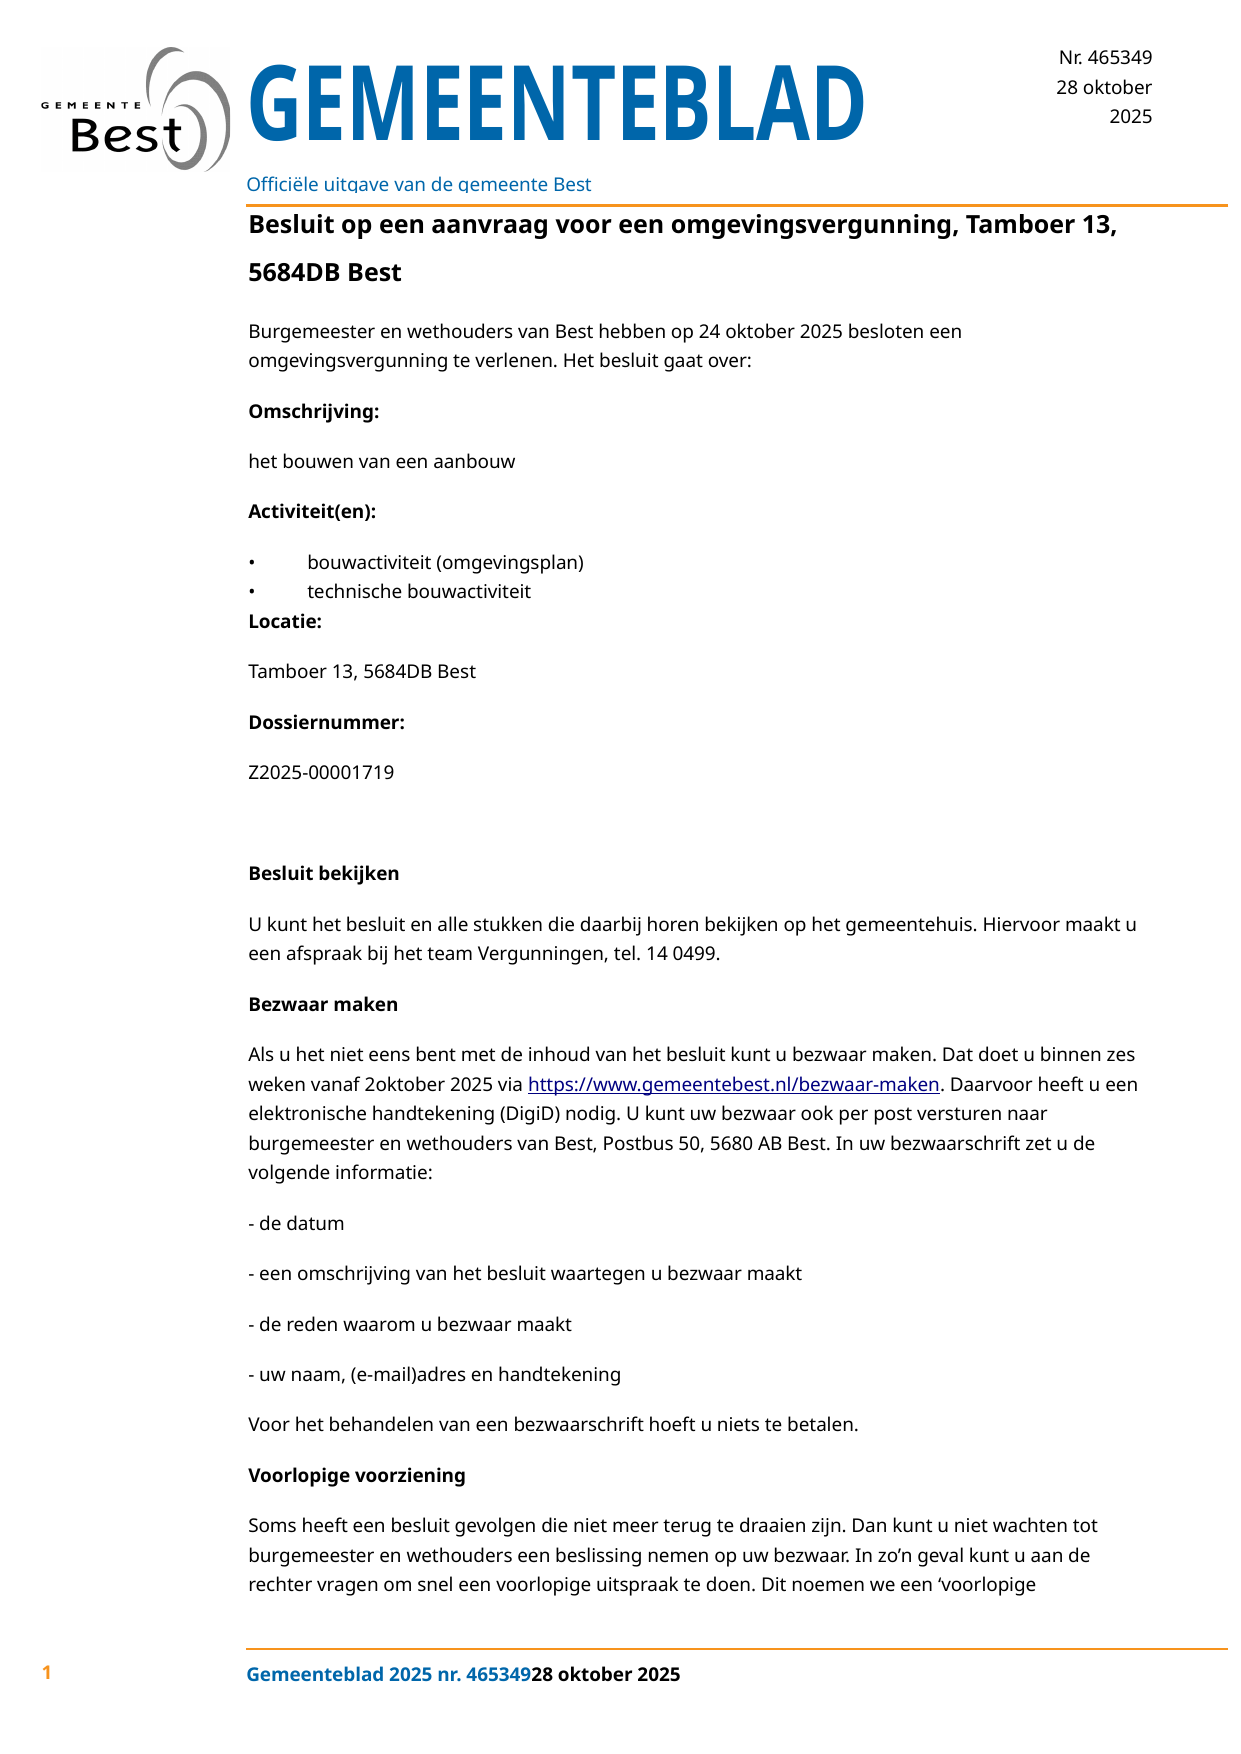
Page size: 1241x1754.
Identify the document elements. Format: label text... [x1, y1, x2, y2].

text - de reden waarom u bezwaar maakt [248, 1311, 1152, 1337]
text U kunt het besluit en alle stukken die daarbij horen bekijken op het gemeentehuis. Hiervoor maakt u een afspraak bij het team Vergunningen, tel. 14 0499. [248, 911, 1152, 966]
text Dossiernummer: [248, 709, 1152, 735]
text - uw naam, (e-mail)adres en handtekening [248, 1361, 1152, 1387]
text Z2025-00001719 [248, 759, 1152, 785]
picture [41, 47, 231, 172]
text Tamboer 13, 5684DB Best [248, 659, 1152, 684]
text - een omschrijving van het besluit waartegen u bezwaar maakt [248, 1260, 1152, 1286]
text Voorlopige voorziening [248, 1462, 1152, 1488]
text Soms heeft een besluit gevolgen die niet meer terug te draaien zijn. Dan kunt u niet wachten tot burgemeester en wethouders een beslissing nemen op uw bezwaar. In zo’n geval kunt u aan de rechter vragen om snel een voorlopige uitspraak te doen. Dit noemen we een ‘voorlopige [248, 1512, 1152, 1597]
text Besluit op een aanvraag voor een omgevingsvergunning, Tamboer 13, 5684DB Best [248, 207, 1152, 288]
text Omschrijving: [248, 398, 1152, 424]
text Activiteit(en): [248, 499, 1152, 524]
text het bouwen van een aanbouw [248, 448, 1152, 474]
text Besluit bekijken [248, 860, 1152, 886]
list bouwactiviteit (omgevingsplan) [248, 549, 1152, 575]
text Voor het behandelen van een bezwaarschrift hoeft u niets te betalen. [248, 1412, 1152, 1437]
text Locatie: [248, 608, 1152, 634]
list technische bouwactiviteit [248, 579, 1152, 604]
text Als u het niet eens bent met de inhoud van het besluit kunt u bezwaar maken. Dat doet u binnen zes weken vanaf 2oktober 2025 via https://www.gemeentebest.nl/bezwaar-maken. Daarvoor heeft u een elektronische handtekening (DigiD) nodig. U kunt uw bezwaar ook per post versturen naar burgemeester en wethouders van Best, Postbus 50, 5680 AB Best. In uw bezwaarschrift zet u de volgende informatie: [248, 1041, 1152, 1185]
text - de datum [248, 1210, 1152, 1236]
text Bezwaar maken [248, 991, 1152, 1017]
text Burgemeester en wethouders van Best hebben op 24 oktober 2025 besloten een omgevingsvergunning te verlenen. Het besluit gaat over: [248, 318, 1152, 373]
